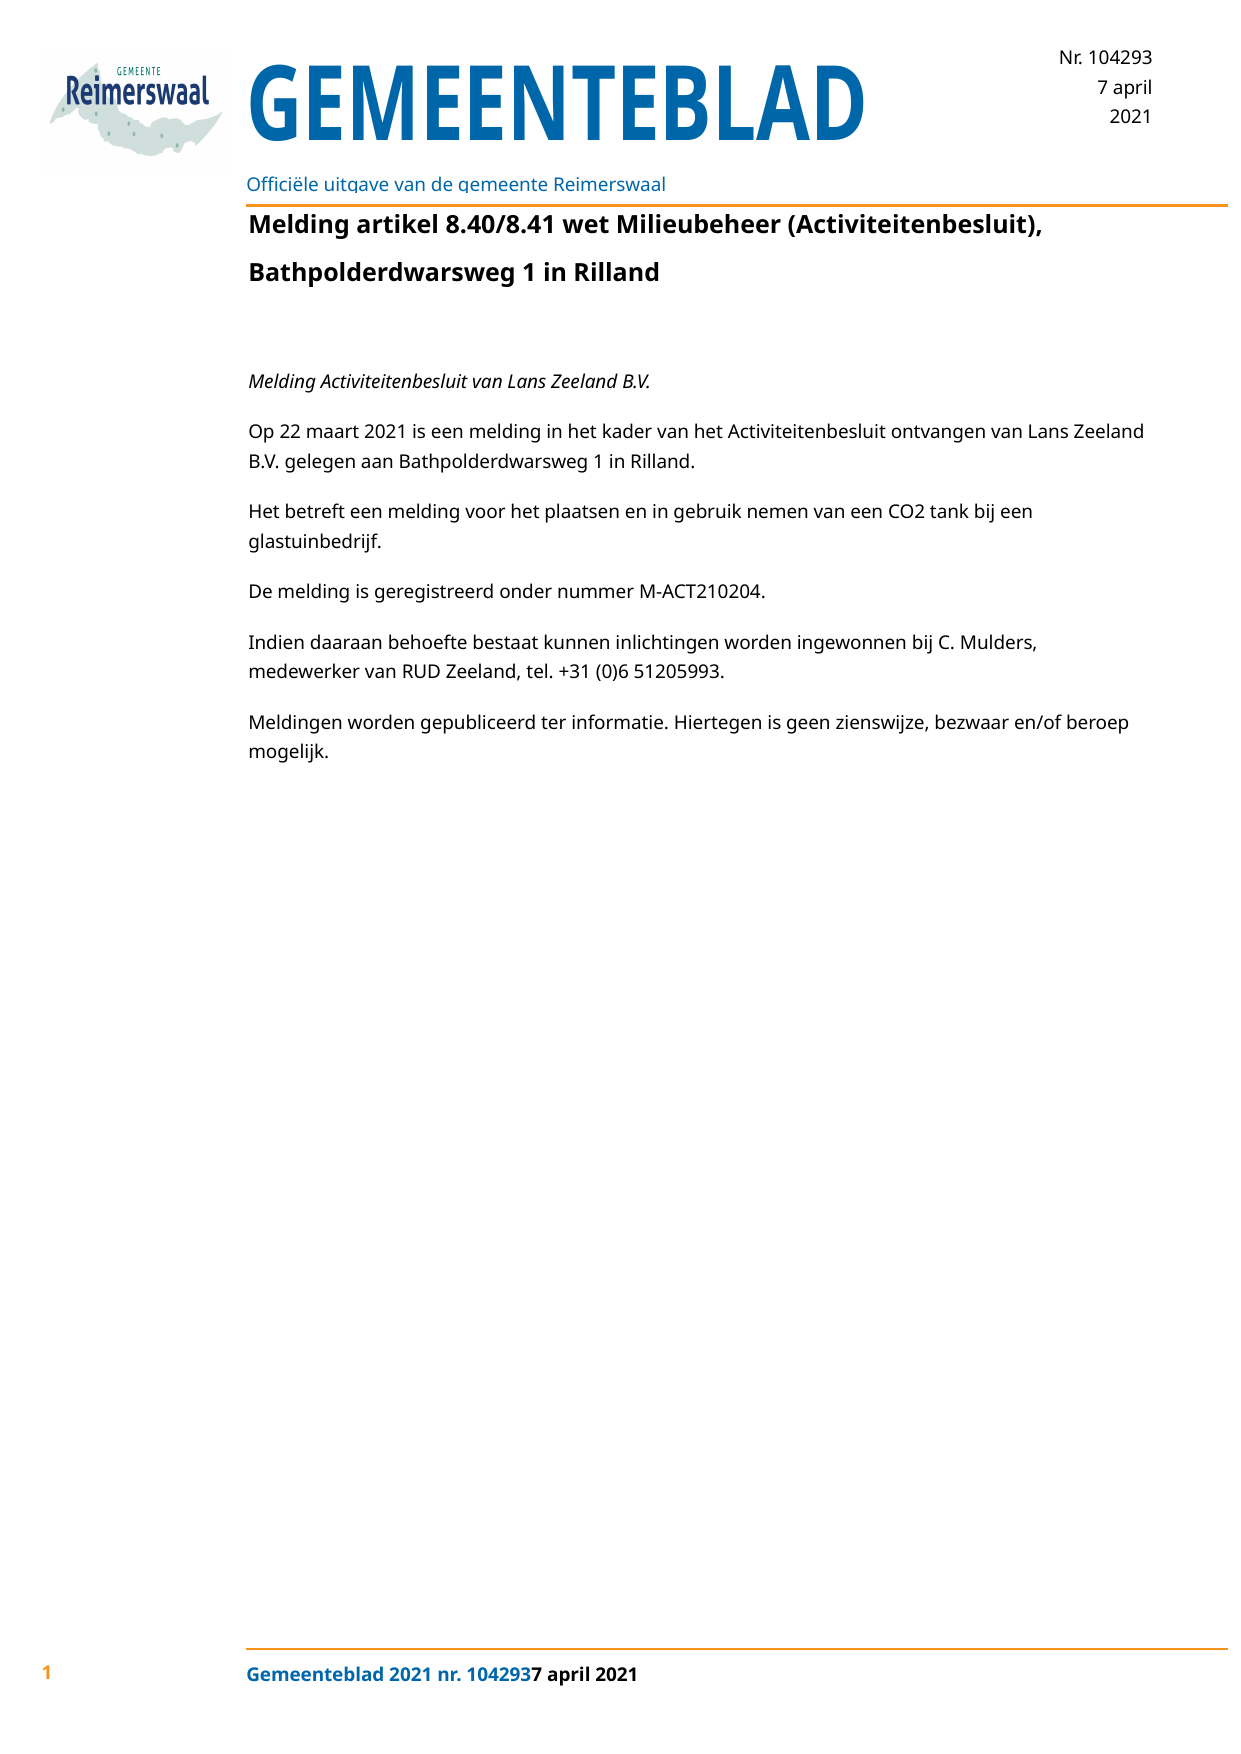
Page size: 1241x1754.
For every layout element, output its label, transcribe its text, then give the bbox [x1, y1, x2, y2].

text Het betreft een melding voor het plaatsen en in gebruik nemen van een CO2 tank bij een glastuinbedrijf. [248, 499, 1152, 554]
text Melding Activiteitenbesluit van Lans Zeeland B.V. [248, 368, 1152, 394]
text Indien daaraan behoefte bestaat kunnen inlichtingen worden ingewonnen bij C. Mulders, medewerker van RUD Zeeland, tel. +31 (0)6 51205993. [248, 629, 1152, 684]
text Melding artikel 8.40/8.41 wet Milieubeheer (Activiteitenbesluit), Bathpolderdwarsweg 1 in Rilland [248, 207, 1152, 288]
text Meldingen worden gepubliceerd ter informatie. Hiertegen is geen zienswijze, bezwaar en/of beroep mogelijk. [248, 709, 1152, 764]
text De melding is geregistreerd onder nummer M-ACT210204. [248, 579, 1152, 604]
picture [41, 47, 231, 172]
text Op 22 maart 2021 is een melding in het kader van het Activiteitenbesluit ontvangen van Lans Zeeland B.V. gelegen aan Bathpolderdwarsweg 1 in Rilland. [248, 419, 1152, 474]
